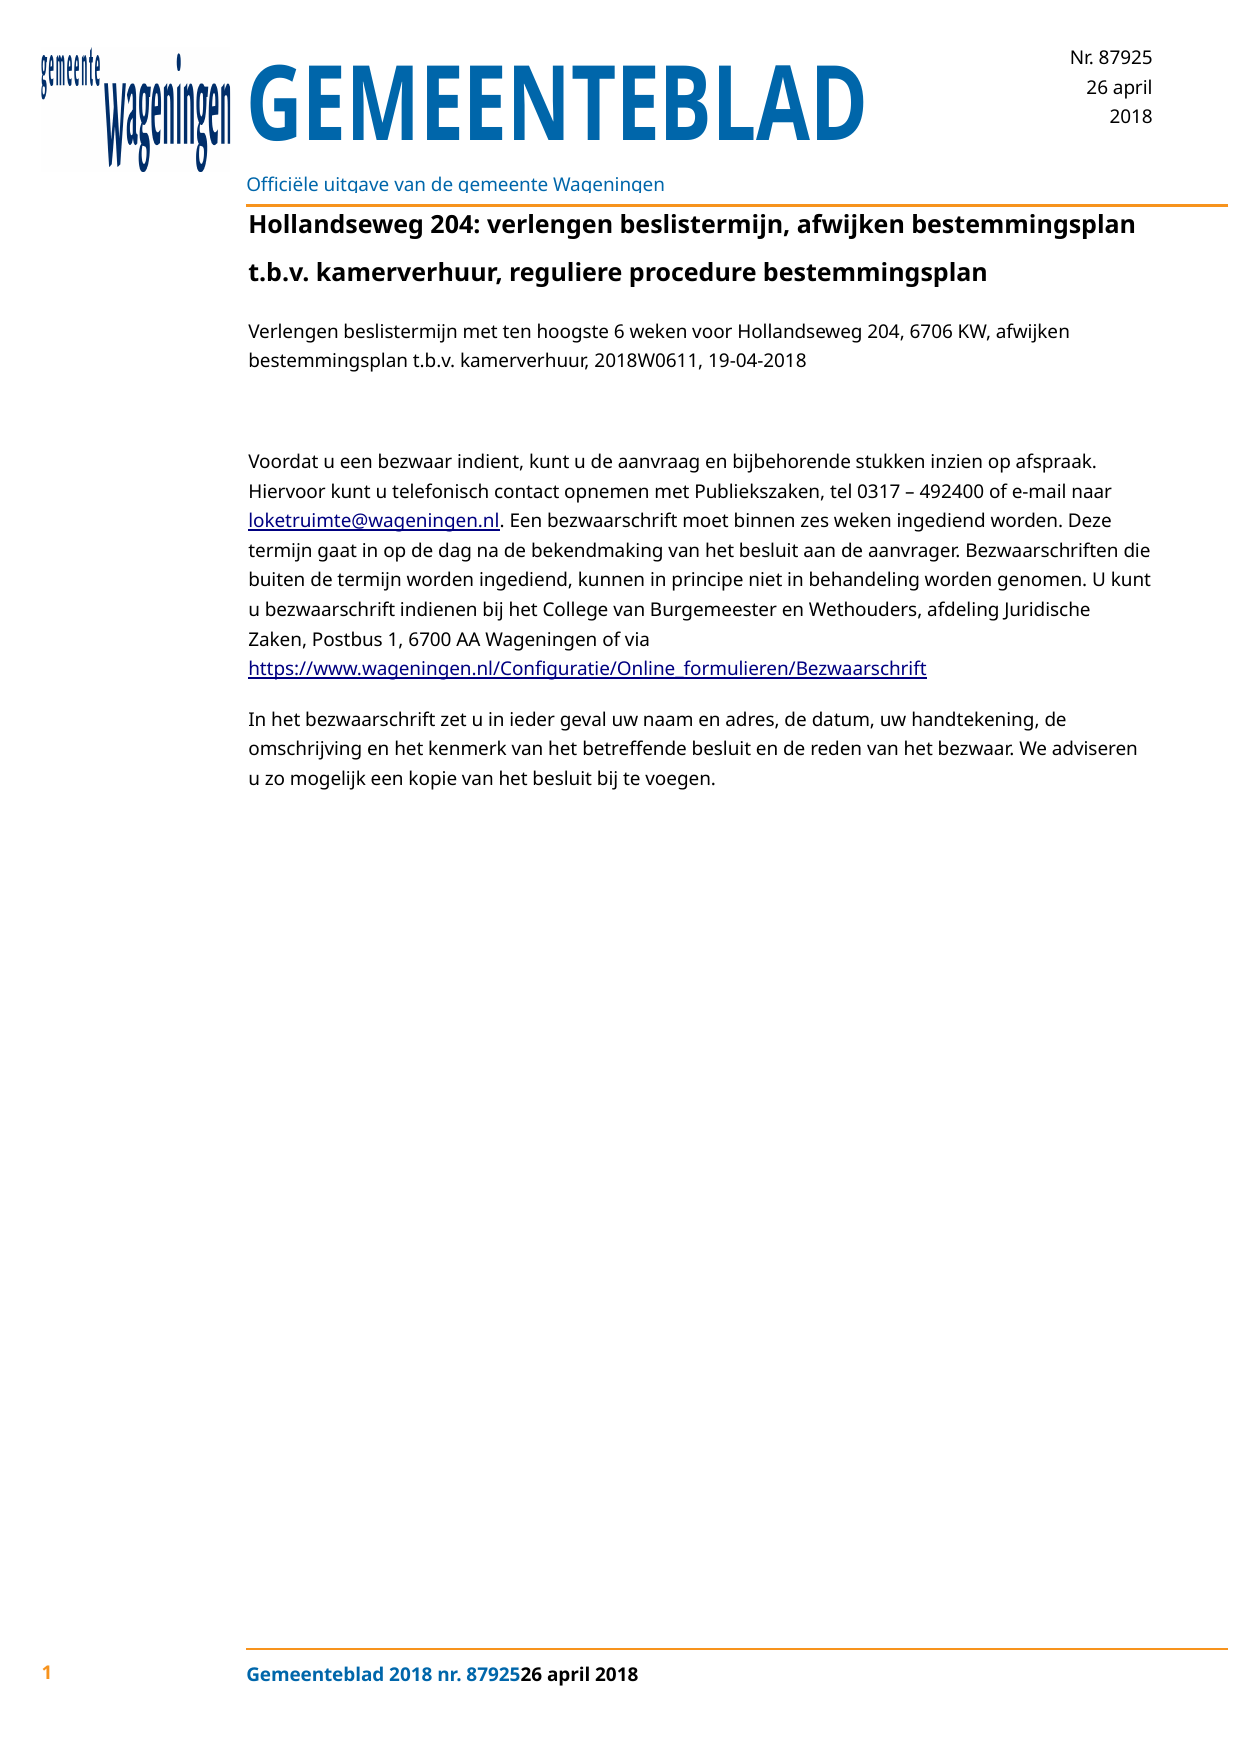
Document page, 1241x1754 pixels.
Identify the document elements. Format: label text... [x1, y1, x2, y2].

text Voordat u een bezwaar indient, kunt u de aanvraag en bijbehorende stukken inzien op afspraak. Hiervoor kunt u telefonisch contact opnemen met Publiekszaken, tel 0317 – 492400 of e-mail naar loketruimte@wageningen.nl. Een bezwaarschrift moet binnen zes weken ingediend worden. Deze termijn gaat in op de dag na de bekendmaking van het besluit aan de aanvrager. Bezwaarschriften die buiten de termijn worden ingediend, kunnen in principe niet in behandeling worden genomen. U kunt u bezwaarschrift indienen bij het College van Burgemeester en Wethouders, afdeling Juridische Zaken, Postbus 1, 6700 AA Wageningen of via https://www.wageningen.nl/Configuratie/Online_formulieren/Bezwaarschrift [248, 448, 1152, 681]
picture [41, 47, 231, 172]
text Hollandseweg 204: verlengen beslistermijn, afwijken bestemmingsplan t.b.v. kamerverhuur, reguliere procedure bestemmingsplan [248, 207, 1152, 288]
text In het bezwaarschrift zet u in ieder geval uw naam en adres, de datum, uw handtekening, de omschrijving en het kenmerk van het betreffende besluit en de reden van het bezwaar. We adviseren u zo mogelijk een kopie van het besluit bij te voegen. [248, 706, 1152, 791]
text Verlengen beslistermijn met ten hoogste 6 weken voor Hollandseweg 204, 6706 KW, afwijken bestemmingsplan t.b.v. kamerverhuur, 2018W0611, 19-04-2018 [248, 318, 1152, 373]
